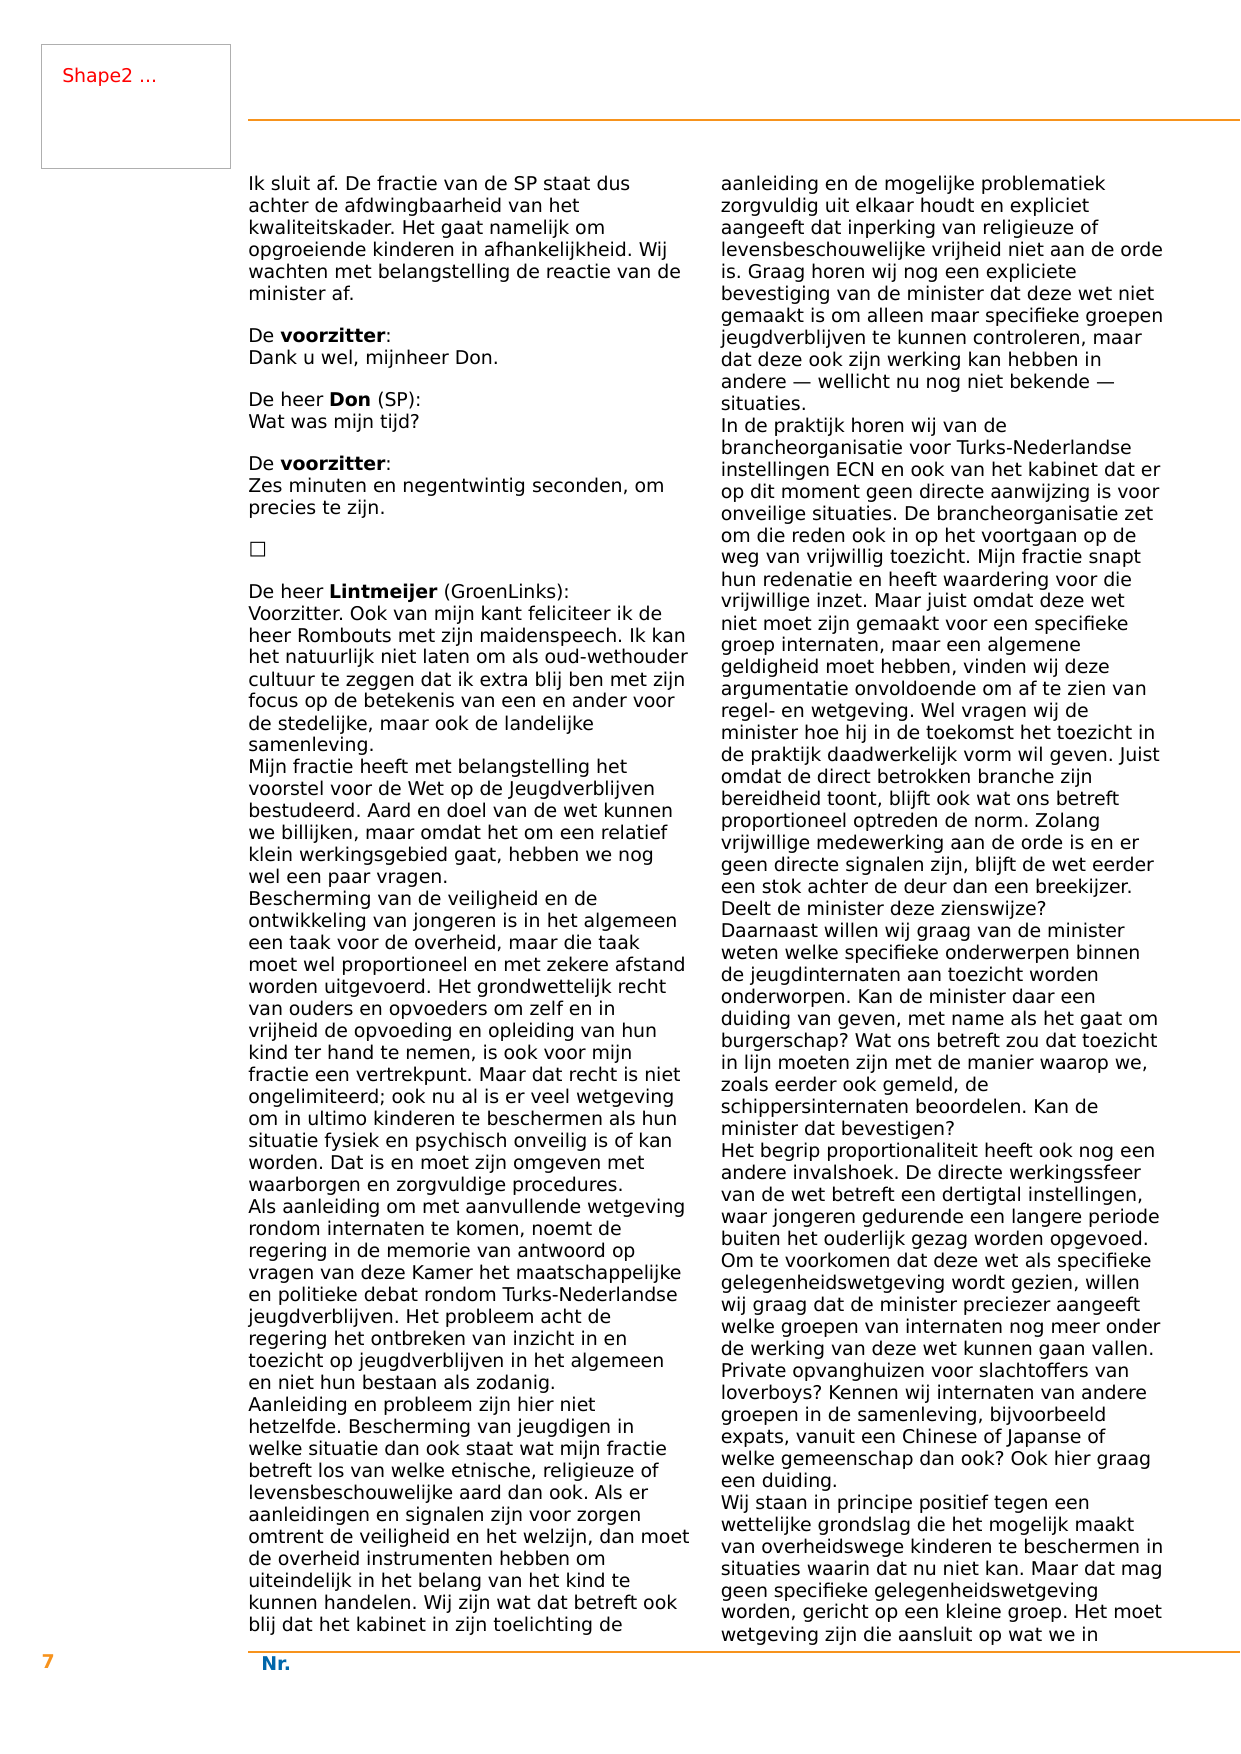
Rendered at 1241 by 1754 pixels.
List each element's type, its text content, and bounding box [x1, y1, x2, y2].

text Ik sluit af. De fractie van de SP staat dus achter de afdwingbaarheid van het kwaliteitskader. Het gaat namelijk om opgroeiende kinderen in afhankelijkheid. Wij wachten met belangstelling de reactie van de minister af. [248, 173, 691, 305]
text ⬜ [248, 538, 691, 561]
text Mijn fractie heeft met belangstelling het voorstel voor de Wet op de Jeugdverblijven bestudeerd. Aard en doel van de wet kunnen we billijken, maar omdat het om een relatief klein werkingsgebied gaat, hebben we nog wel een paar vragen. [248, 756, 691, 888]
text In de praktijk horen wij van de brancheorganisatie voor Turks-Nederlandse instellingen ECN en ook van het kabinet dat er op dit moment geen directe aanwijzing is voor onveilige situaties. De brancheorganisatie zet om die reden ook in op het voortgaan op de weg van vrijwillig toezicht. Mijn fractie snapt hun redenatie en heeft waardering voor die vrijwillige inzet. Maar juist omdat deze wet niet moet zijn gemaakt voor een specifieke groep internaten, maar een algemene geldigheid moet hebben, vinden wij deze argumentatie onvoldoende om af te zien van regel- en wetgeving. Wel vragen wij de minister hoe hij in de toekomst het toezicht in de praktijk daadwerkelijk vorm wil geven. Juist omdat de direct betrokken branche zijn bereidheid toont, blijft ook wat ons betreft proportioneel optreden de norm. Zolang vrijwillige medewerking aan de orde is en er geen directe signalen zijn, blijft de wet eerder een stok achter de deur dan een breekijzer. Deelt de minister deze zienswijze? [721, 414, 1163, 920]
text Wat was mijn tijd? [248, 411, 691, 433]
text De heer Lintmeijer (GroenLinks): [248, 581, 691, 602]
text Dank u wel, mijnheer Don. [248, 347, 691, 369]
text aanleiding en de mogelijke problematiek zorgvuldig uit elkaar houdt en expliciet aangeeft dat inperking van religieuze of levensbeschouwelijke vrijheid niet aan de orde is. Graag horen wij nog een expliciete bevestiging van de minister dat deze wet niet gemaakt is om alleen maar specifieke groepen jeugdverblijven te kunnen controleren, maar dat deze ook zijn werking kan hebben in andere — wellicht nu nog niet bekende — situaties. [721, 173, 1163, 414]
text Het begrip proportionaliteit heeft ook nog een andere invalshoek. De directe werkingssfeer van de wet betreft een dertigtal instellingen, waar jongeren gedurende een langere periode buiten het ouderlijk gezag worden opgevoed. Om te voorkomen dat deze wet als specifieke gelegenheidswetgeving wordt gezien, willen wij graag dat de minister preciezer aangeeft welke groepen van internaten nog meer onder de werking van deze wet kunnen gaan vallen. Private opvanghuizen voor slachtoffers van loverboys? Kennen wij internaten van andere groepen in de samenleving, bijvoorbeeld expats, vanuit een Chinese of Japanse of welke gemeenschap dan ook? Ook hier graag een duiding. [721, 1140, 1163, 1492]
text De heer Don (SP): [248, 389, 691, 411]
text Voorzitter. Ook van mijn kant feliciteer ik de heer Rombouts met zijn maidenspeech. Ik kan het natuurlijk niet laten om als oud-wethouder cultuur te zeggen dat ik extra blij ben met zijn focus op de betekenis van een en ander voor de stedelijke, maar ook de landelijke samenleving. [248, 602, 691, 756]
text De voorzitter: [248, 453, 691, 474]
text Aanleiding en probleem zijn hier niet hetzelfde. Bescherming van jeugdigen in welke situatie dan ook staat wat mijn fractie betreft los van welke etnische, religieuze of levensbeschouwelijke aard dan ook. Als er aanleidingen en signalen zijn voor zorgen omtrent de veiligheid en het welzijn, dan moet de overheid instrumenten hebben om uiteindelijk in het belang van het kind te kunnen handelen. Wij zijn wat dat betreft ook blij dat het kabinet in zijn toelichting de [248, 1394, 691, 1636]
text Zes minuten en negentwintig seconden, om precies te zijn. [248, 474, 691, 518]
text De voorzitter: [248, 325, 691, 347]
text Bescherming van de veiligheid en de ontwikkeling van jongeren is in het algemeen een taak voor de overheid, maar die taak moet wel proportioneel en met zekere afstand worden uitgevoerd. Het grondwettelijk recht van ouders en opvoeders om zelf en in vrijheid de opvoeding en opleiding van hun kind ter hand te nemen, is ook voor mijn fractie een vertrekpunt. Maar dat recht is niet ongelimiteerd; ook nu al is er veel wetgeving om in ultimo kinderen te beschermen als hun situatie fysiek en psychisch onveilig is of kan worden. Dat is en moet zijn omgeven met waarborgen en zorgvuldige procedures. [248, 888, 691, 1196]
text Wij staan in principe positief tegen een wettelijke grondslag die het mogelijk maakt van overheidswege kinderen te beschermen in situaties waarin dat nu niet kan. Maar dat mag geen specifieke gelegenheidswetgeving worden, gericht op een kleine groep. Het moet wetgeving zijn die aansluit op wat we in [721, 1492, 1163, 1645]
text Daarnaast willen wij graag van de minister weten welke specifieke onderwerpen binnen de jeugdinternaten aan toezicht worden onderworpen. Kan de minister daar een duiding van geven, met name als het gaat om burgerschap? Wat ons betreft zou dat toezicht in lijn moeten zijn met de manier waarop we, zoals eerder ook gemeld, de schippersinternaten beoordelen. Kan de minister dat bevestigen? [721, 920, 1163, 1140]
text Als aanleiding om met aanvullende wetgeving rondom internaten te komen, noemt de regering in de memorie van antwoord op vragen van deze Kamer het maatschappelijke en politieke debat rondom Turks-Nederlandse jeugdverblijven. Het probleem acht de regering het ontbreken van inzicht in en toezicht op jeugdverblijven in het algemeen en niet hun bestaan als zodanig. [248, 1196, 691, 1394]
